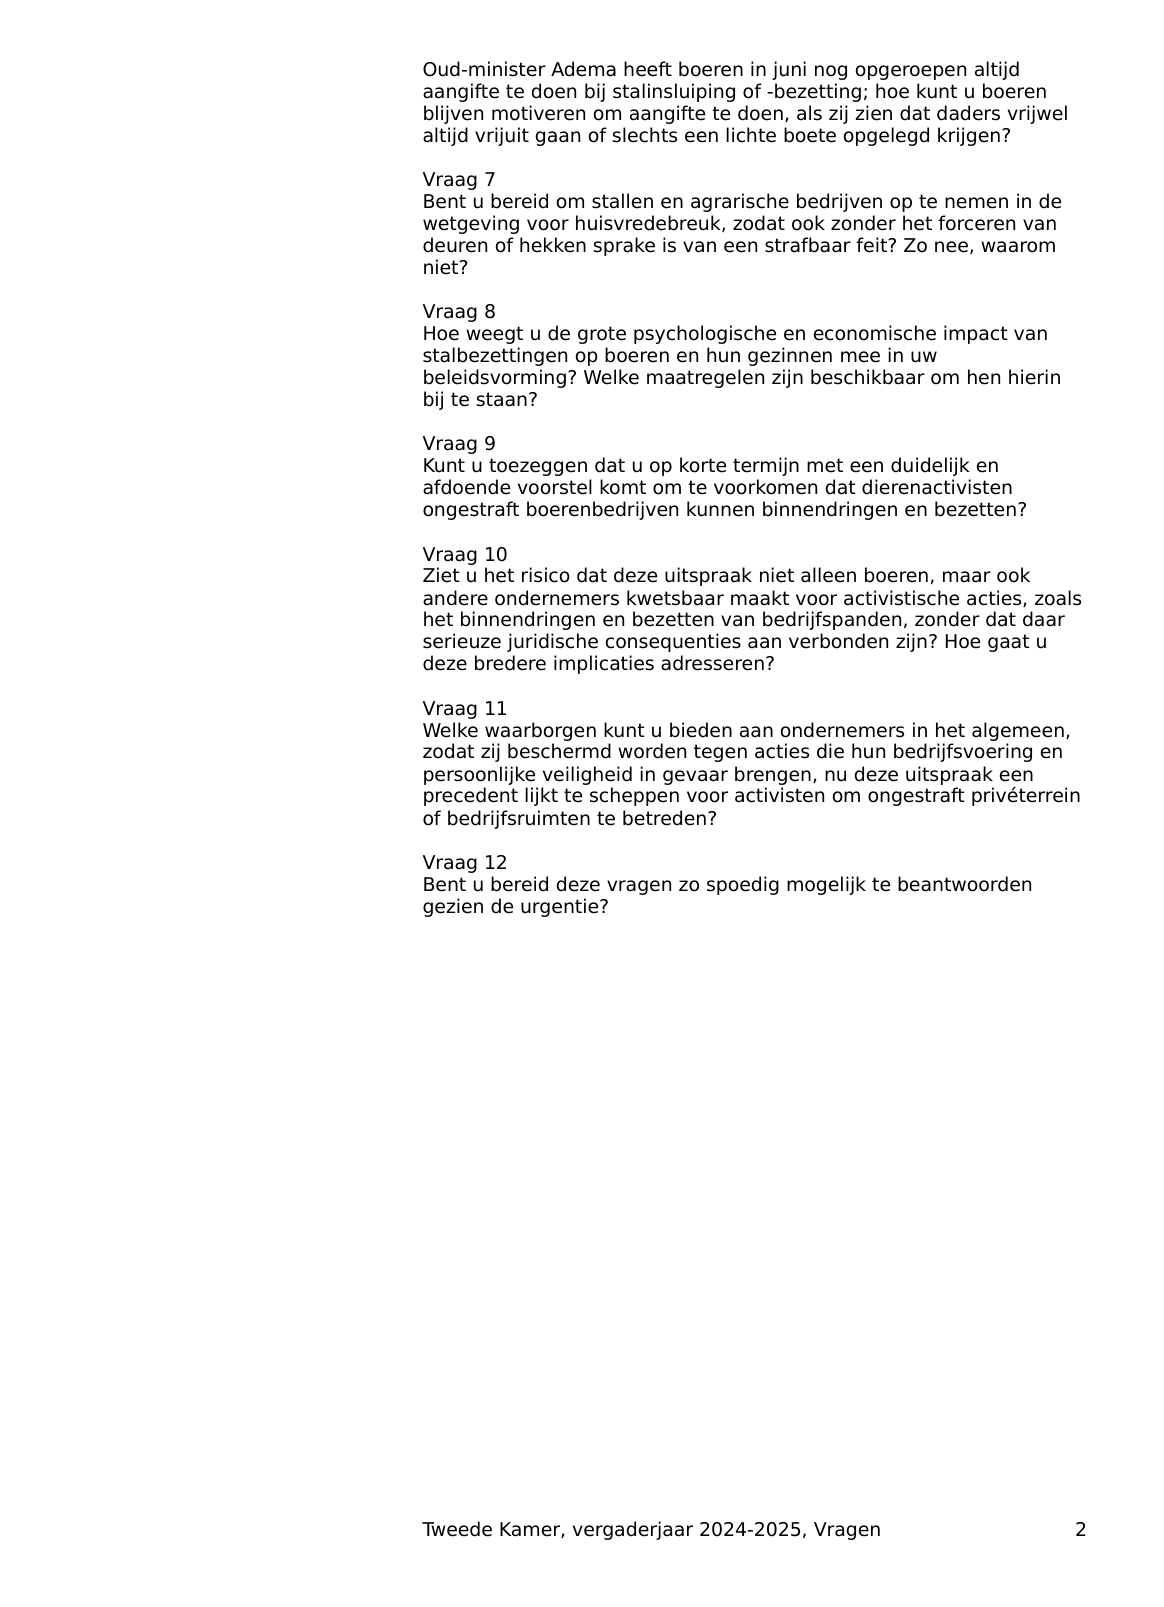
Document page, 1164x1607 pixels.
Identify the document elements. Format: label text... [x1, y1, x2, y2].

text Ziet u het risico dat deze uitspraak niet alleen boeren, maar ook andere ondernemers kwetsbaar maakt voor activistische acties, zoals het binnendringen en bezetten van bedrijfspanden, zonder dat daar serieuze juridische consequenties aan verbonden zijn? Hoe gaat u deze bredere implicaties adresseren? [422, 565, 1087, 675]
text Vraag 9 [422, 433, 1087, 455]
text Bent u bereid om stallen en agrarische bedrijven op te nemen in de wetgeving voor huisvredebreuk, zodat ook zonder het forceren van deuren of hekken sprake is van een strafbaar feit? Zo nee, waarom niet? [422, 191, 1087, 279]
text Bent u bereid deze vragen zo spoedig mogelijk te beantwoorden gezien de urgentie? [422, 873, 1087, 917]
text Vraag 10 [422, 543, 1087, 565]
text Vraag 7 [422, 169, 1087, 191]
text Oud-minister Adema heeft boeren in juni nog opgeroepen altijd aangifte te doen bij stalinsluiping of -bezetting; hoe kunt u boeren blijven motiveren om aangifte te doen, als zij zien dat daders vrijwel altijd vrijuit gaan of slechts een lichte boete opgelegd krijgen? [422, 59, 1087, 147]
text Vraag 8 [422, 301, 1087, 323]
text Kunt u toezeggen dat u op korte termijn met een duidelijk en afdoende voorstel komt om te voorkomen dat dierenactivisten ongestraft boerenbedrijven kunnen binnendringen en bezetten? [422, 455, 1087, 521]
text Vraag 11 [422, 697, 1087, 719]
text Hoe weegt u de grote psychologische en economische impact van stalbezettingen op boeren en hun gezinnen mee in uw beleidsvorming? Welke maatregelen zijn beschikbaar om hen hierin bij te staan? [422, 323, 1087, 411]
text Welke waarborgen kunt u bieden aan ondernemers in het algemeen, zodat zij beschermd worden tegen acties die hun bedrijfsvoering en persoonlijke veiligheid in gevaar brengen, nu deze uitspraak een precedent lijkt te scheppen voor activisten om ongestraft privéterrein of bedrijfsruimten te betreden? [422, 719, 1087, 829]
text Vraag 12 [422, 852, 1087, 873]
